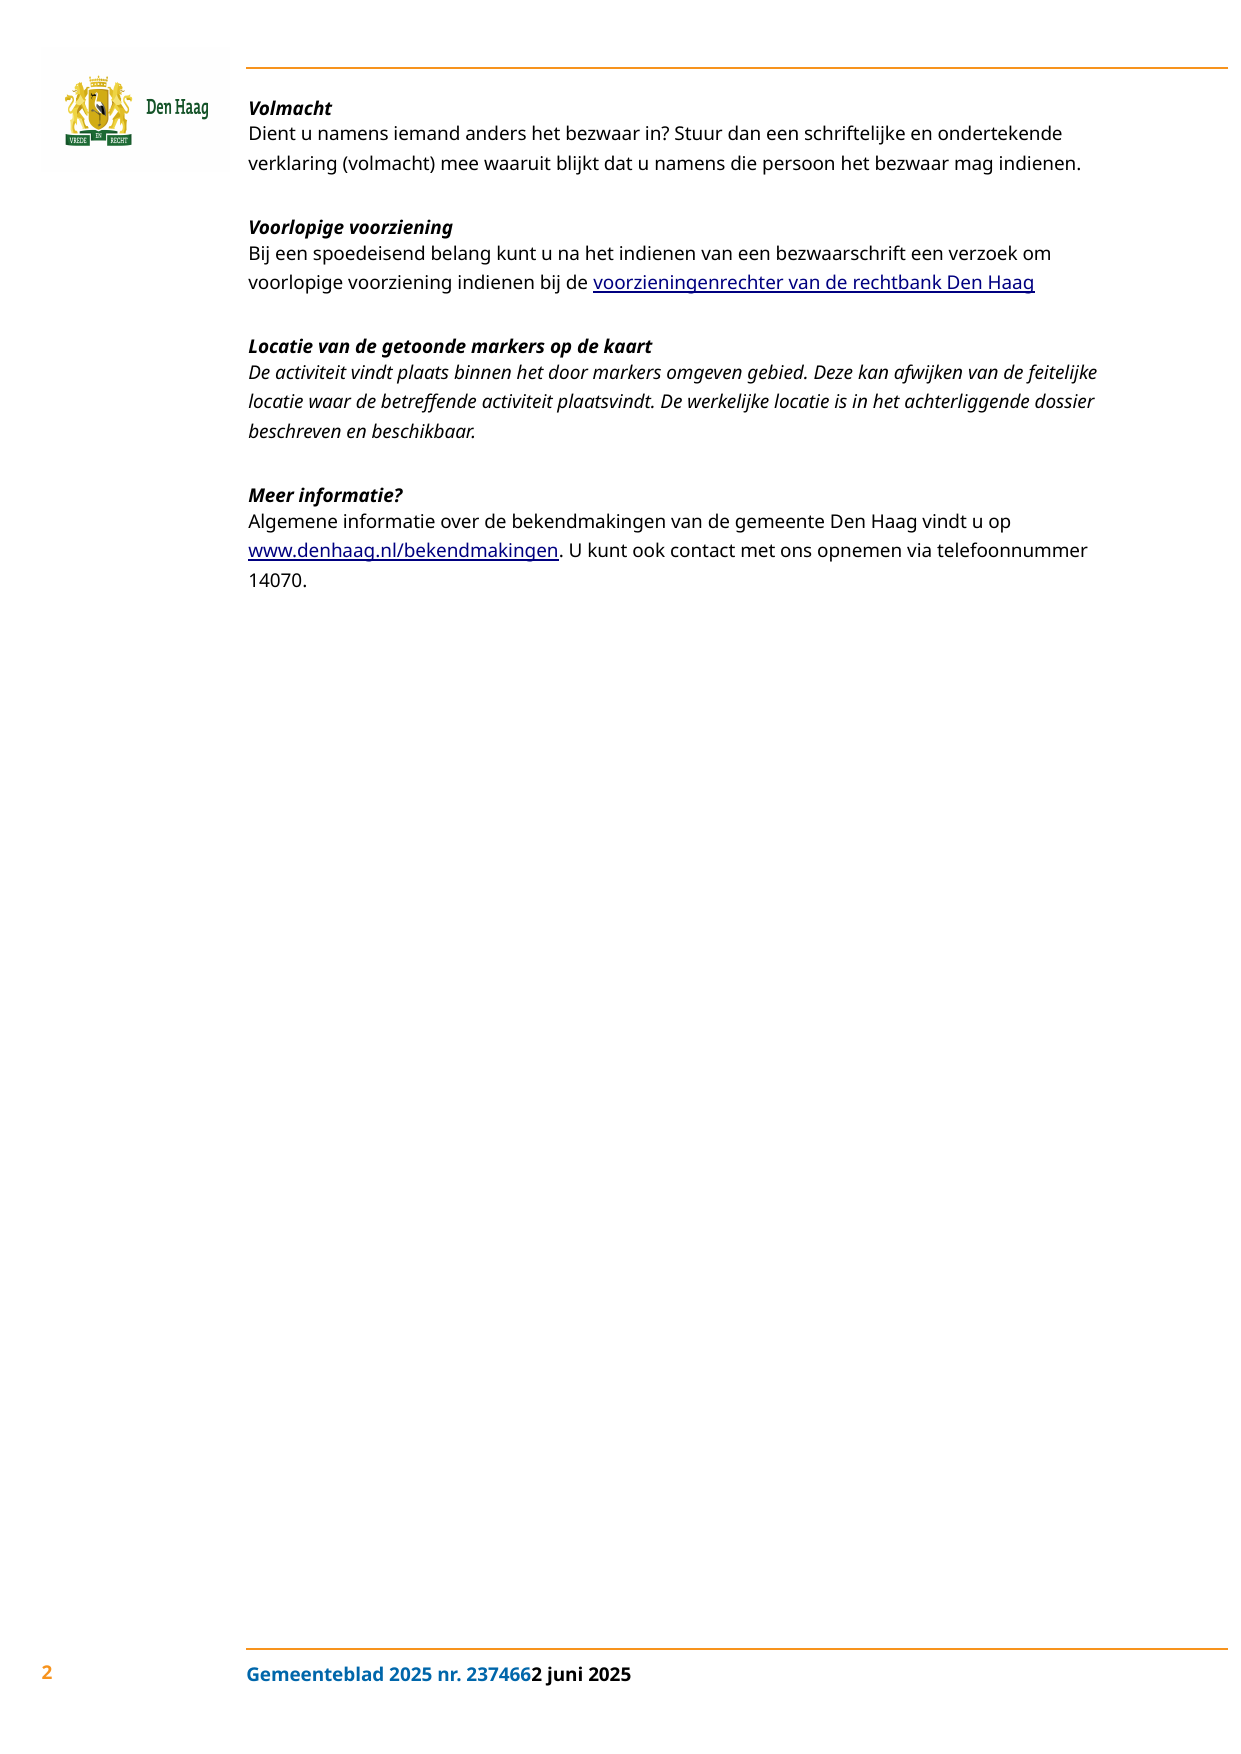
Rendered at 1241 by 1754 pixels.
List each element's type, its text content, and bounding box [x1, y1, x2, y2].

text Volmacht [248, 95, 1152, 121]
text De activiteit vindt plaats binnen het door markers omgeven gebied. Deze kan afwijken van de feitelijke locatie waar de betreffende activiteit plaatsvindt. De werkelijke locatie is in het achterliggende dossier beschreven en beschikbaar. [248, 359, 1152, 444]
text Meer informatie? [248, 482, 1152, 508]
text Bij een spoedeisend belang kunt u na het indienen van een bezwaarschrift een verzoek om voorlopige voorziening indienen bij de voorzieningenrechter van de rechtbank Den Haag [248, 240, 1152, 295]
text Voorlopige voorziening [248, 214, 1152, 240]
text Locatie van de getoonde markers op de kaart [248, 333, 1152, 359]
picture [41, 47, 231, 172]
text Algemene informatie over de bekendmakingen van de gemeente Den Haag vindt u op www.denhaag.nl/bekendmakingen. U kunt ook contact met ons opnemen via telefoonnummer 14070. [248, 508, 1152, 593]
text Dient u namens iemand anders het bezwaar in? Stuur dan een schriftelijke en ondertekende verklaring (volmacht) mee waaruit blijkt dat u namens die persoon het bezwaar mag indienen. [248, 121, 1152, 176]
